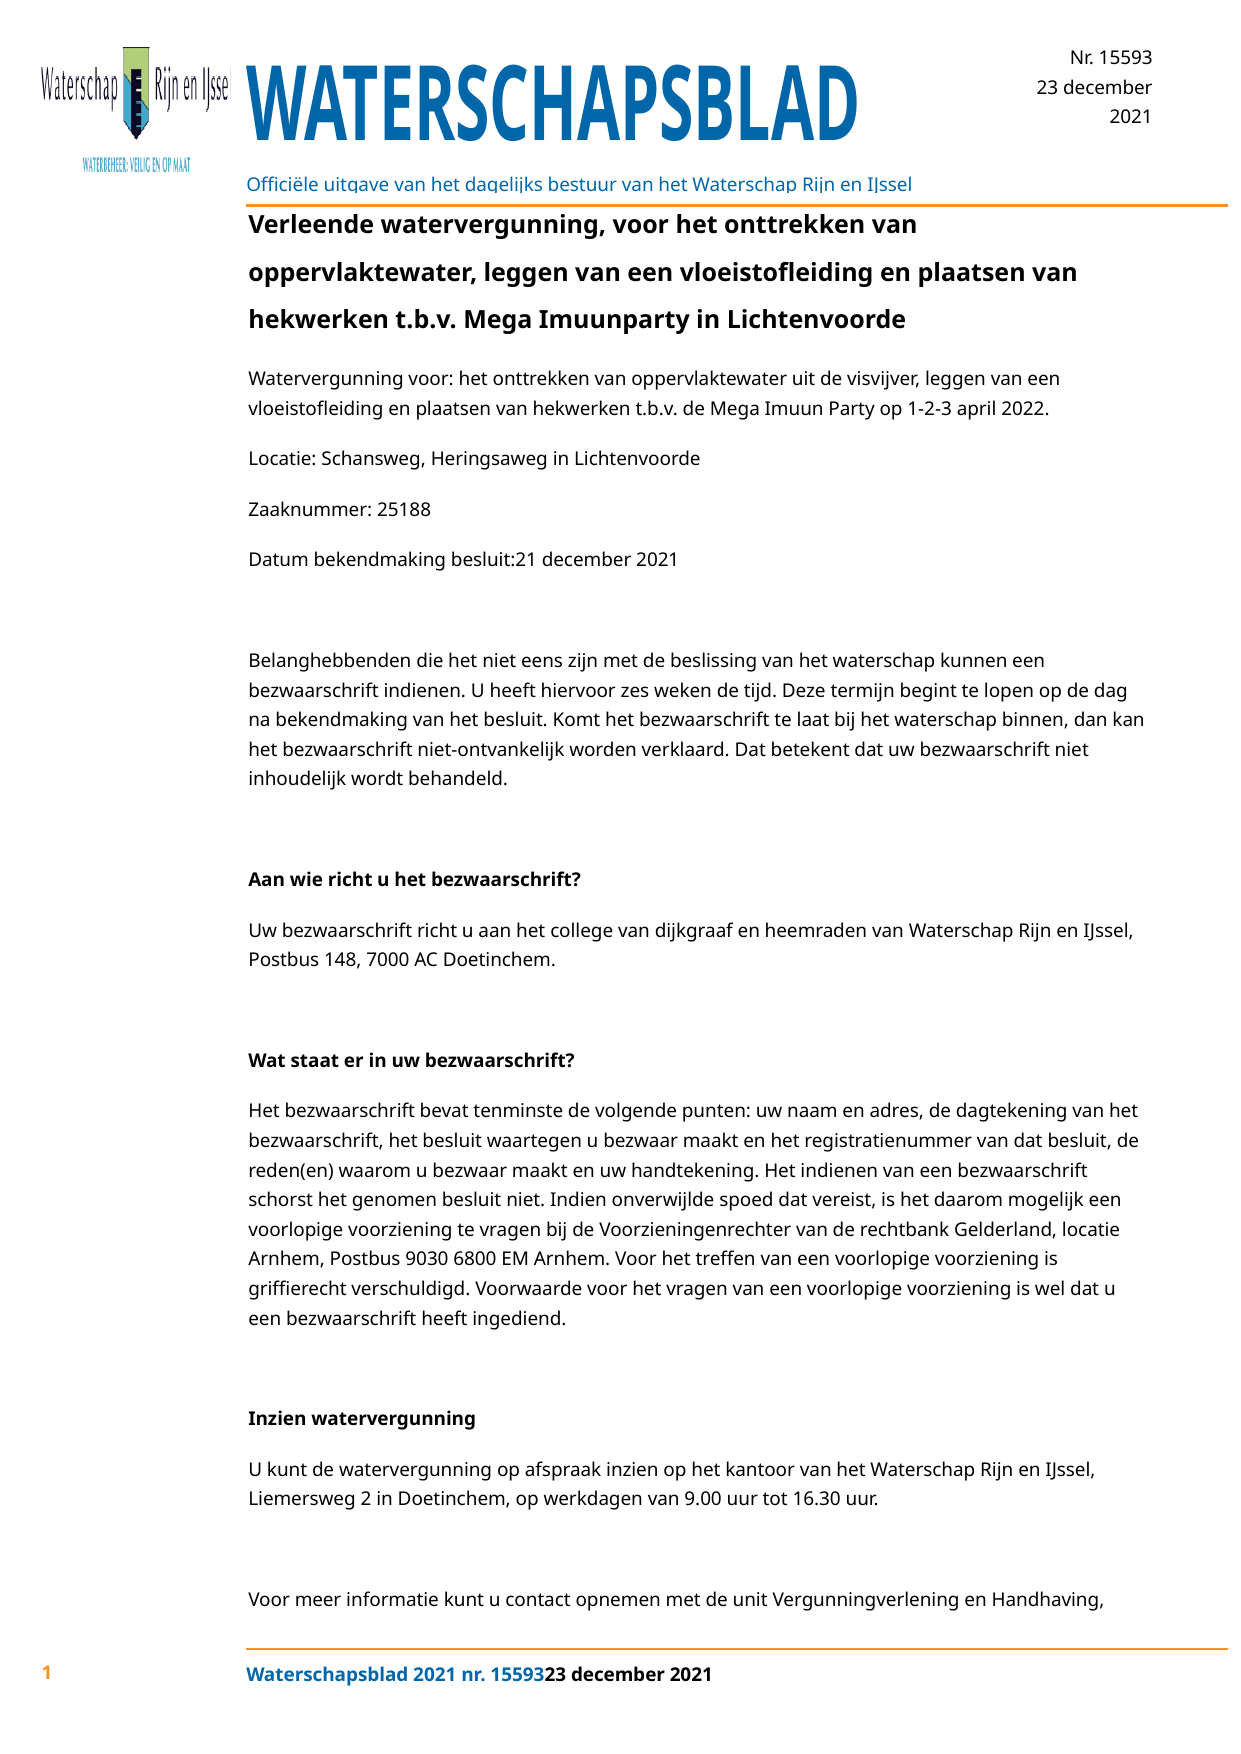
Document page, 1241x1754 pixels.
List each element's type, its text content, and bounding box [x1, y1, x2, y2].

text U kunt de watervergunning op afspraak inzien op het kantoor van het Waterschap Rijn en IJssel, Liemersweg 2 in Doetinchem, op werkdagen van 9.00 uur tot 16.30 uur. [248, 1456, 1152, 1511]
text Wat staat er in uw bezwaarschrift? [248, 1047, 1152, 1073]
text Inzien watervergunning [248, 1406, 1152, 1431]
picture [41, 47, 231, 172]
text Aan wie richt u het bezwaarschrift? [248, 866, 1152, 892]
text Zaaknummer: 25188 [248, 496, 1152, 522]
text Datum bekendmaking besluit:21 december 2021 [248, 546, 1152, 572]
text Het bezwaarschrift bevat tenminste de volgende punten: uw naam en adres, de dagtekening van het bezwaarschrift, het besluit waartegen u bezwaar maakt en het registratienummer van dat besluit, de reden(en) waarom u bezwaar maakt en uw handtekening. Het indienen van een bezwaarschrift schorst het genomen besluit niet. Indien onverwijlde spoed dat vereist, is het daarom mogelijk een voorlopige voorziening te vragen bij de Voorzieningenrechter van de rechtbank Gelderland, locatie Arnhem, Postbus 9030 6800 EM Arnhem. Voor het treffen van een voorlopige voorziening is griffierecht verschuldigd. Voorwaarde voor het vragen van een voorlopige voorziening is wel dat u een bezwaarschrift heeft ingediend. [248, 1098, 1152, 1330]
text Belanghebbenden die het niet eens zijn met de beslissing van het waterschap kunnen een bezwaarschrift indienen. U heeft hiervoor zes weken de tijd. Deze termijn begint te lopen op de dag na bekendmaking van het besluit. Komt het bezwaarschrift te laat bij het waterschap binnen, dan kan het bezwaarschrift niet-ontvankelijk worden verklaard. Dat betekent dat uw bezwaarschrift niet inhoudelijk wordt behandeld. [248, 647, 1152, 791]
text Locatie: Schansweg, Heringsaweg in Lichtenvoorde [248, 446, 1152, 471]
text Verleende watervergunning, voor het onttrekken van oppervlaktewater, leggen van een vloeistofleiding en plaatsen van hekwerken t.b.v. Mega Imuunparty in Lichtenvoorde [248, 207, 1152, 336]
text Uw bezwaarschrift richt u aan het college van dijkgraaf en heemraden van Waterschap Rijn en IJssel, Postbus 148, 7000 AC Doetinchem. [248, 917, 1152, 972]
text Watervergunning voor: het onttrekken van oppervlaktewater uit de visvijver, leggen van een vloeistofleiding en plaatsen van hekwerken t.b.v. de Mega Imuun Party op 1-2-3 april 2022. [248, 366, 1152, 421]
text Voor meer informatie kunt u contact opnemen met de unit Vergunningverlening en Handhaving, [248, 1586, 1152, 1612]
